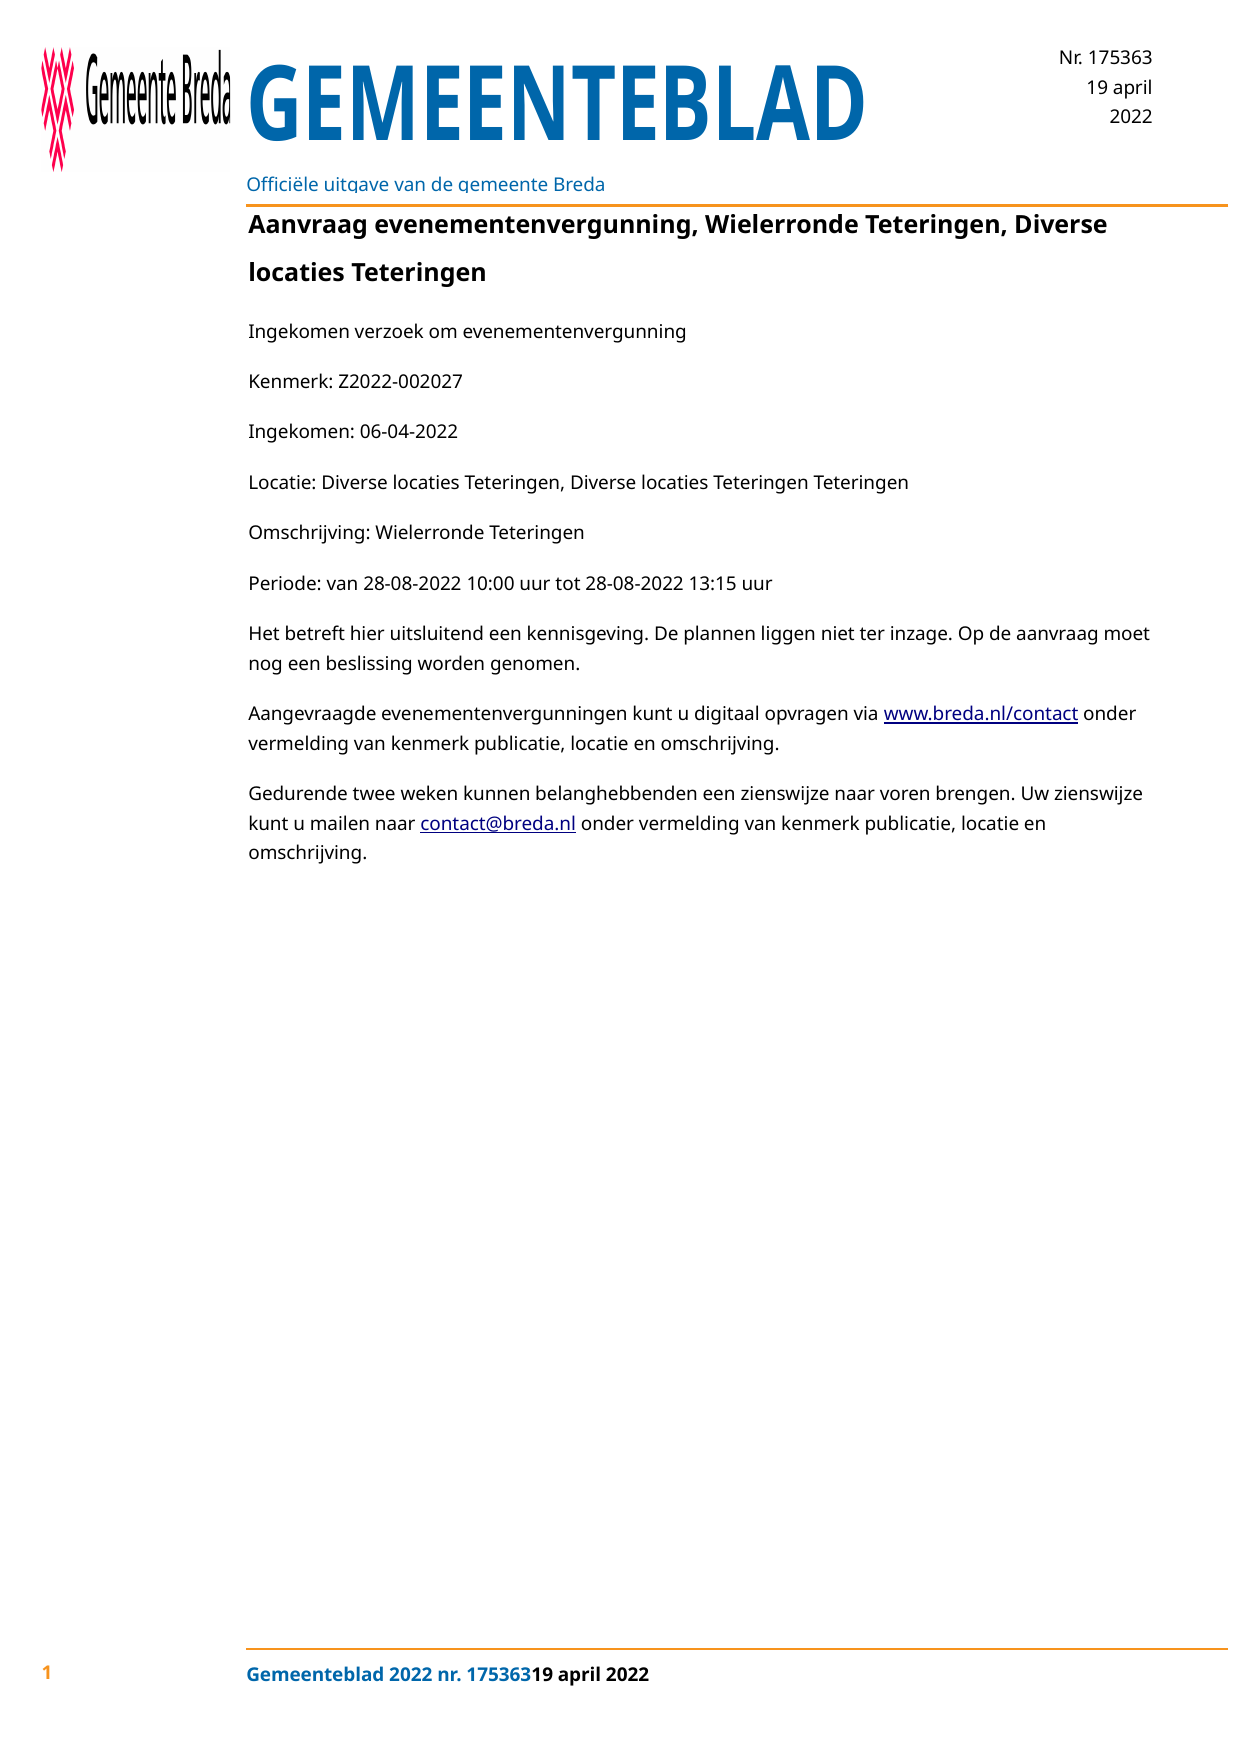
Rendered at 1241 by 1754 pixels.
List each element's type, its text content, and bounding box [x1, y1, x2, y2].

text Locatie: Diverse locaties Teteringen, Diverse locaties Teteringen Teteringen [248, 469, 1152, 495]
text Aanvraag evenementenvergunning, Wielerronde Teteringen, Diverse locaties Teteringen [248, 207, 1152, 288]
text Gedurende twee weken kunnen belanghebbenden een zienswijze naar voren brengen. Uw zienswijze kunt u mailen naar contact@breda.nl onder vermelding van kenmerk publicatie, locatie en omschrijving. [248, 780, 1152, 865]
text Aangevraagde evenementenvergunningen kunt u digitaal opvragen via www.breda.nl/contact onder vermelding van kenmerk publicatie, locatie en omschrijving. [248, 700, 1152, 756]
text Ingekomen: 06-04-2022 [248, 419, 1152, 444]
text Het betreft hier uitsluitend een kennisgeving. De plannen liggen niet ter inzage. Op de aanvraag moet nog een beslissing worden genomen. [248, 620, 1152, 676]
text Periode: van 28-08-2022 10:00 uur tot 28-08-2022 13:15 uur [248, 570, 1152, 596]
text Omschrijving: Wielerronde Teteringen [248, 519, 1152, 545]
text Ingekomen verzoek om evenementenvergunning [248, 318, 1152, 344]
picture [41, 47, 231, 172]
text Kenmerk: Z2022-002027 [248, 368, 1152, 394]
